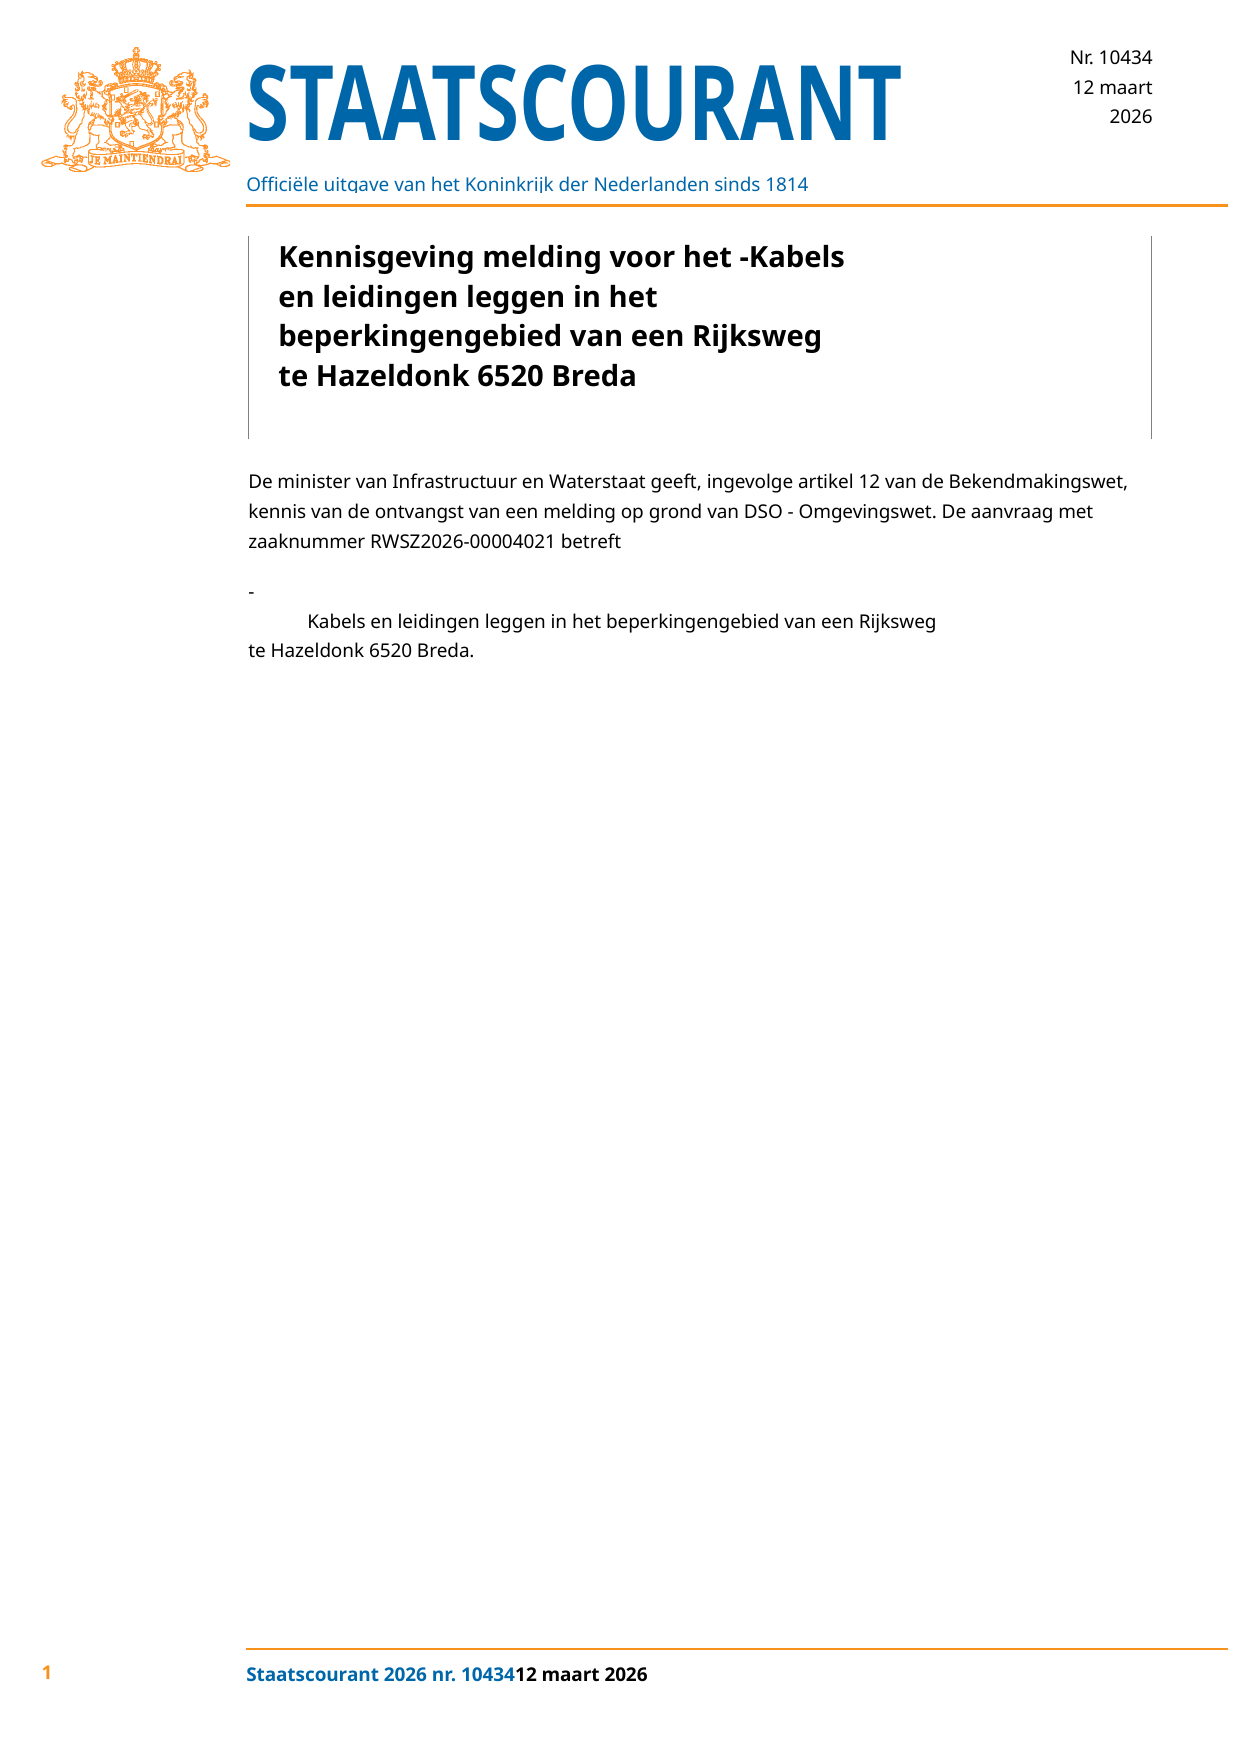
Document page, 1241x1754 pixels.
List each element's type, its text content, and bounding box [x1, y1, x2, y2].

text te Hazeldonk 6520 Breda. [248, 637, 1152, 663]
table_header Kennisgeving melding voor het -Kabels en leidingen leggen in het beperkingengebied van een Rijksweg te Hazeldonk 6520 Breda [249, 236, 850, 439]
table_header [850, 236, 912, 413]
table_header [1090, 236, 1151, 413]
table_header [850, 414, 1151, 439]
list Kabels en leidingen leggen in het beperkingengebied van een Rijksweg [248, 608, 1152, 633]
picture [41, 47, 231, 172]
picture [912, 236, 1090, 414]
text De minister van Infrastructuur en Waterstaat geeft, ingevolge artikel 12 van de Bekendmakingswet, kennis van de ontvangst van een melding op grond van DSO - Omgevingswet. De aanvraag met zaaknummer RWSZ2026-00004021 betreft [248, 469, 1152, 553]
